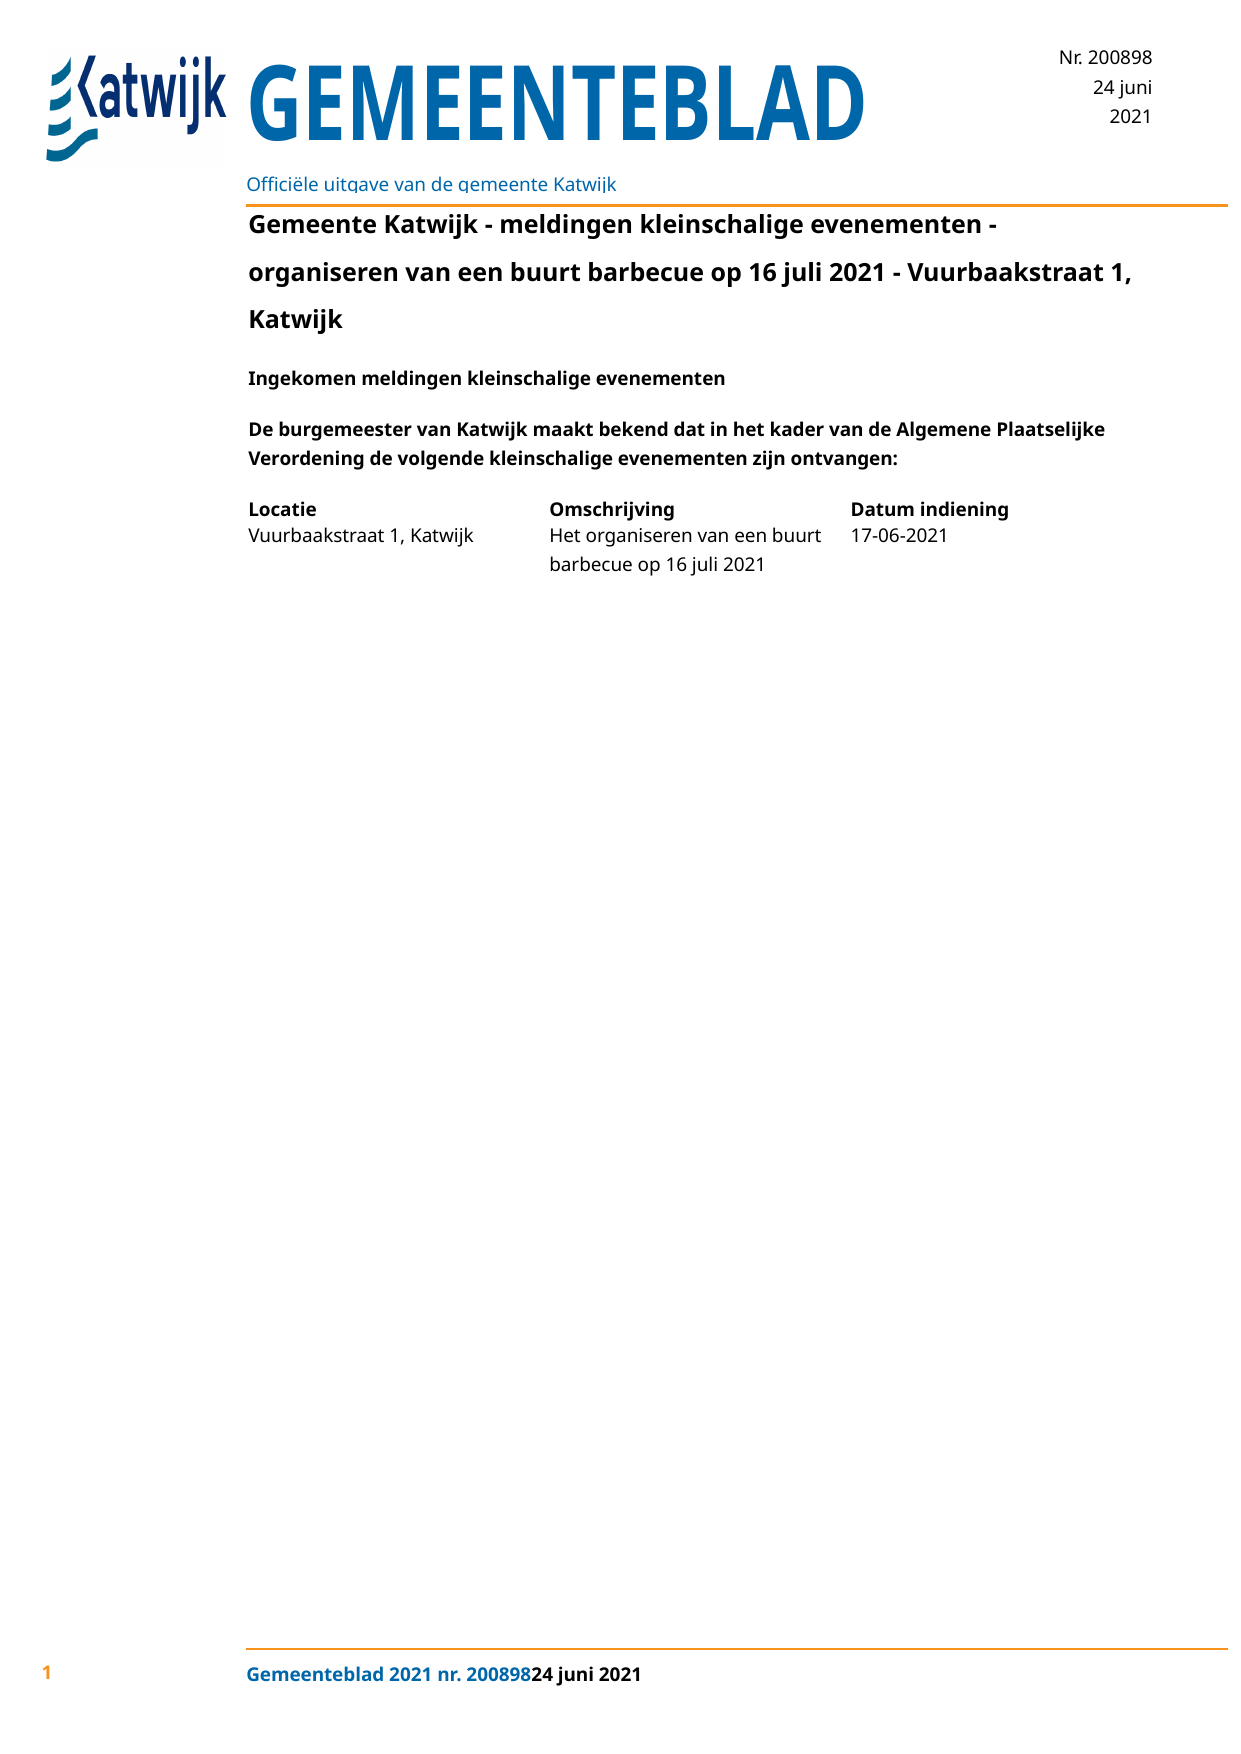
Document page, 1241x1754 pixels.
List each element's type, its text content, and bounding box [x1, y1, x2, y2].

table_header Datum indiening [850, 496, 1152, 522]
table_header Omschrijving [549, 496, 850, 522]
picture [41, 47, 231, 172]
text Gemeente Katwijk - meldingen kleinschalige evenementen - organiseren van een buurt barbecue op 16 juli 2021 - Vuurbaakstraat 1, Katwijk [248, 207, 1152, 336]
text Ingekomen meldingen kleinschalige evenementen [248, 366, 1152, 391]
table_cell Vuurbaakstraat 1, Katwijk [248, 522, 549, 577]
table_cell Het organiseren van een buurt barbecue op 16 juli 2021 [549, 522, 850, 577]
table_cell 17-06-2021 [850, 522, 1152, 577]
text De burgemeester van Katwijk maakt bekend dat in het kader van de Algemene Plaatselijke Verordening de volgende kleinschalige evenementen zijn ontvangen: [248, 416, 1152, 471]
table_header Locatie [248, 496, 549, 522]
